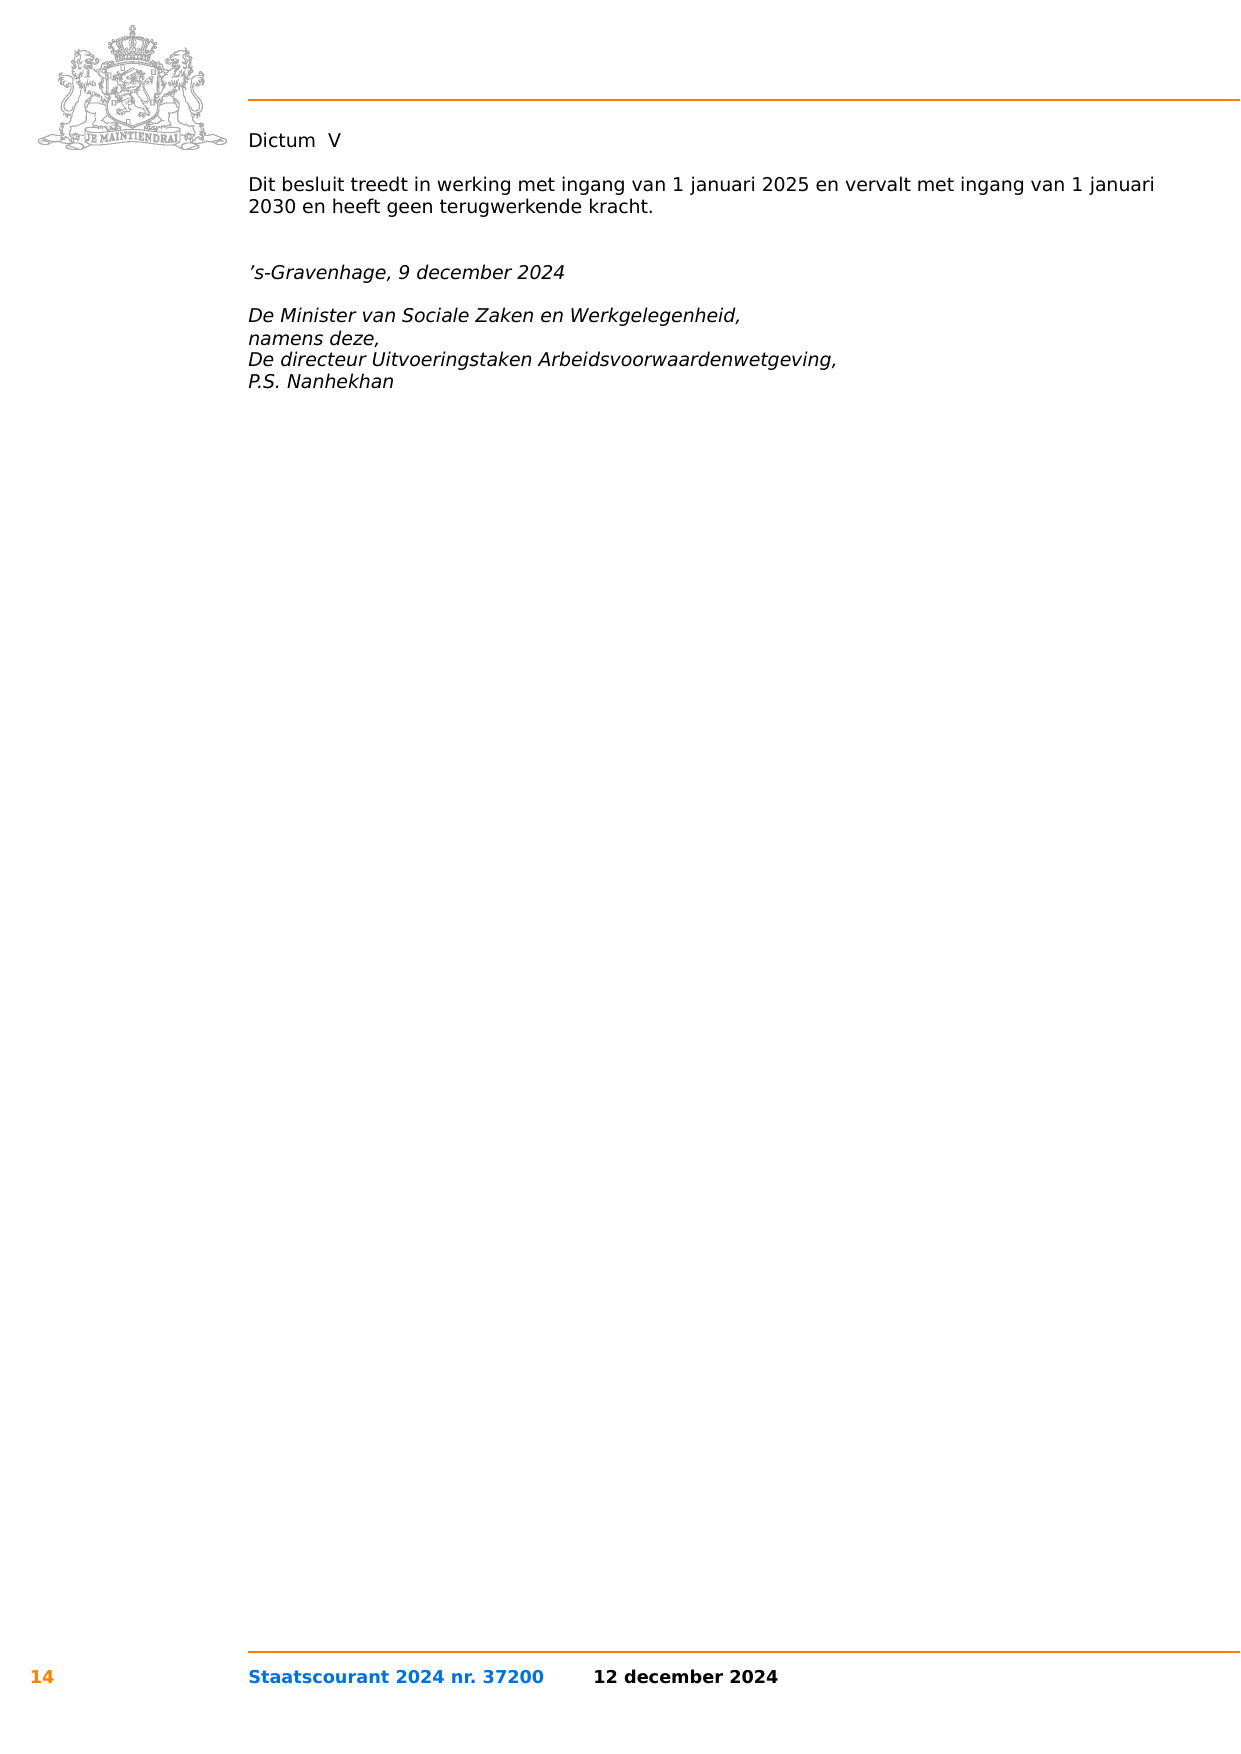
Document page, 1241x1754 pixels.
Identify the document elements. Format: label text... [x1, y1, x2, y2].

picture [38, 25, 227, 150]
text De Minister van Sociale Zaken en Werkgelegenheid, namens deze, De directeur Uitvoeringstaken Arbeidsvoorwaardenwetgeving, P.S. Nanhekhan [248, 305, 1163, 393]
text ’s-Gravenhage, 9 december 2024 [248, 262, 1163, 283]
text Dit besluit treedt in werking met ingang van 1 januari 2025 en vervalt met ingang van 1 januari 2030 en heeft geen terugwerkende kracht. [248, 174, 1163, 218]
text Dictum V [248, 130, 1163, 152]
